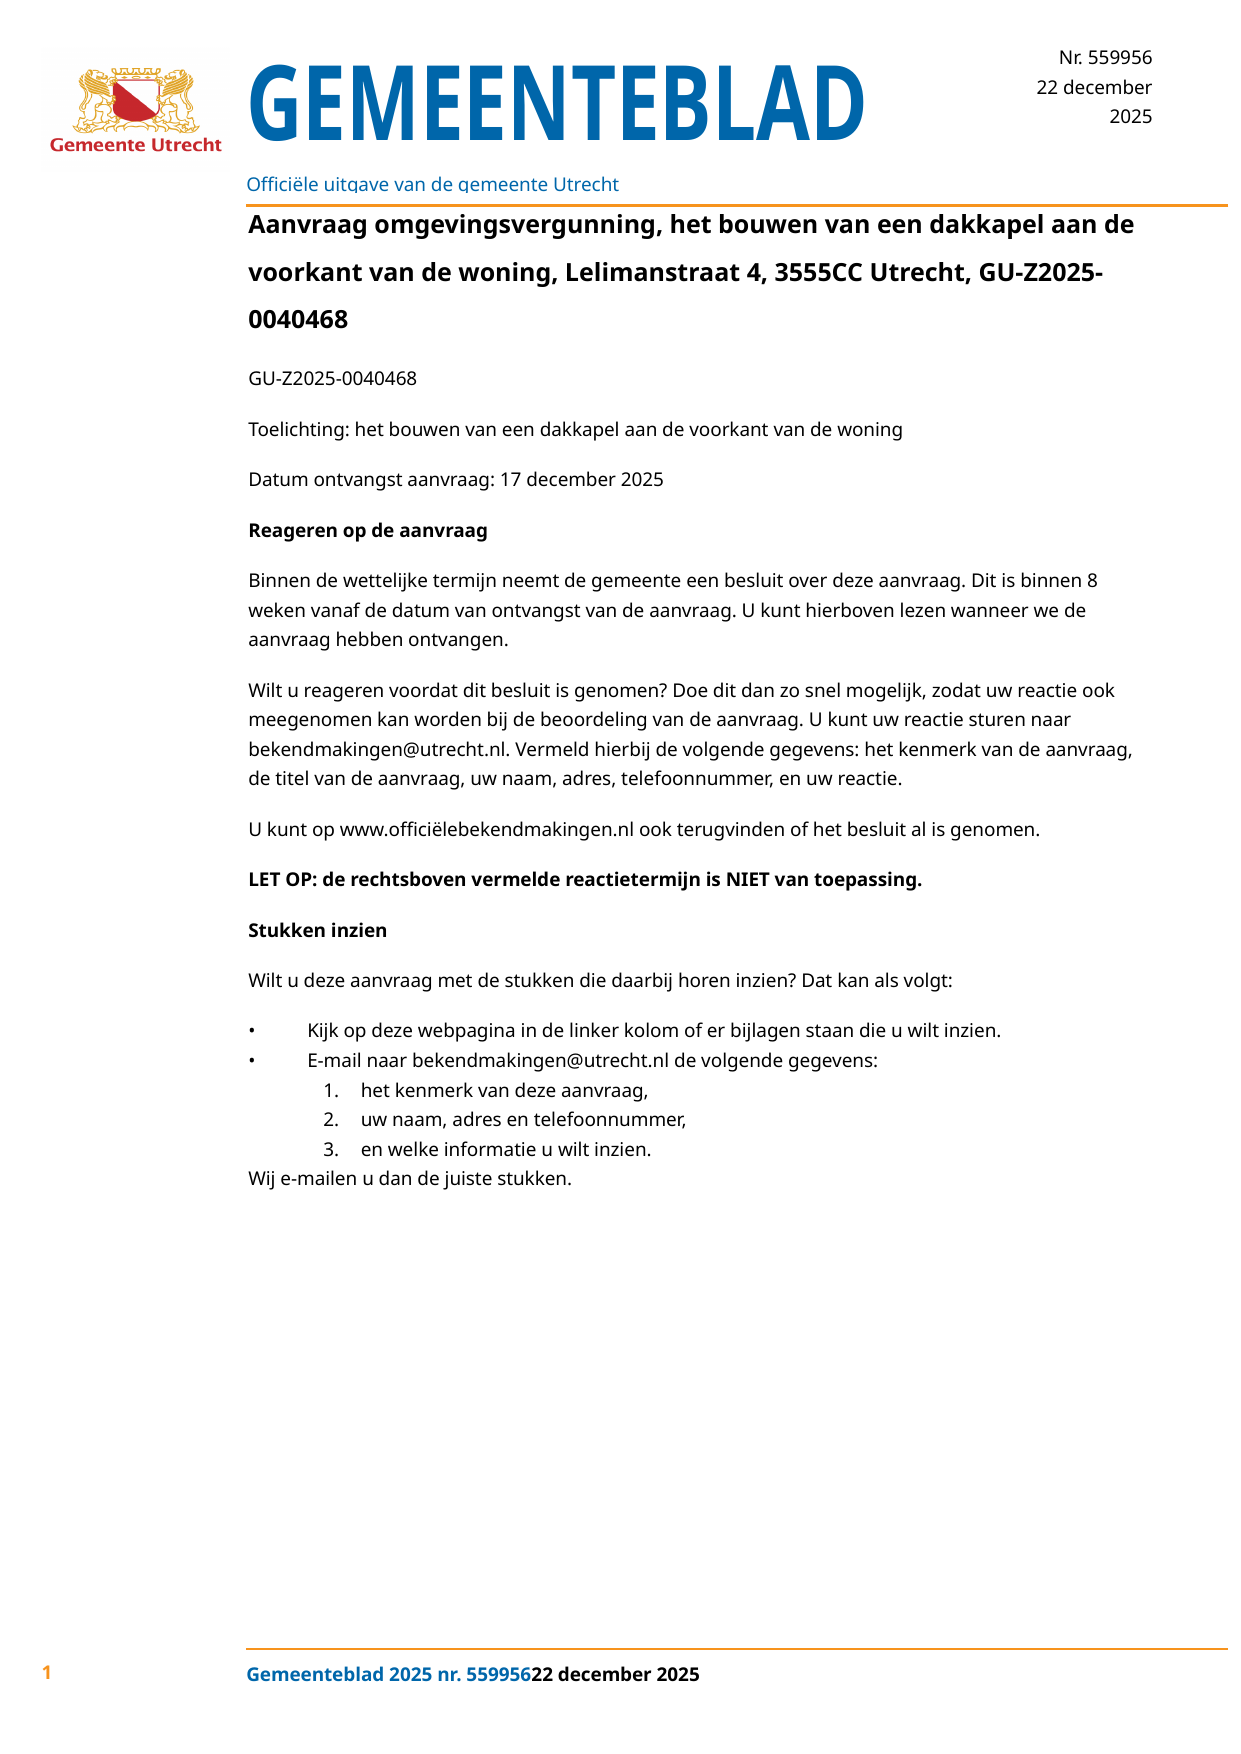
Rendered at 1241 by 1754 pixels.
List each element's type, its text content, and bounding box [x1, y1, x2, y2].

list uw naam, adres en telefoonnummer, [323, 1106, 1152, 1132]
list het kenmerk van deze aanvraag, [323, 1077, 1152, 1102]
text Wij e-mailen u dan de juiste stukken. [248, 1166, 1152, 1191]
text Reageren op de aanvraag [248, 517, 1152, 542]
text Stukken inzien [248, 917, 1152, 942]
text Aanvraag omgevingsvergunning, het bouwen van een dakkapel aan de voorkant van de woning, Lelimanstraat 4, 3555CC Utrecht, GU-Z2025-0040468 [248, 207, 1152, 336]
list Kijk op deze webpagina in de linker kolom of er bijlagen staan die u wilt inzien. [248, 1018, 1152, 1043]
list E-mail naar bekendmakingen@utrecht.nl de volgende gegevens: [248, 1047, 1152, 1073]
text Datum ontvangst aanvraag: 17 december 2025 [248, 466, 1152, 492]
picture [41, 47, 231, 172]
text Toelichting: het bouwen van een dakkapel aan de voorkant van de woning [248, 416, 1152, 442]
text LET OP: de rechtsboven vermelde reactietermijn is NIET van toepassing. [248, 866, 1152, 892]
text Binnen de wettelijke termijn neemt de gemeente een besluit over deze aanvraag. Dit is binnen 8 weken vanaf de datum van ontvangst van de aanvraag. U kunt hierboven lezen wanneer we de aanvraag hebben ontvangen. [248, 567, 1152, 652]
text U kunt op www.officiëlebekendmakingen.nl ook terugvinden of het besluit al is genomen. [248, 816, 1152, 842]
text Wilt u deze aanvraag met de stukken die daarbij horen inzien? Dat kan als volgt: [248, 967, 1152, 993]
text Wilt u reageren voordat dit besluit is genomen? Doe dit dan zo snel mogelijk, zodat uw reactie ook meegenomen kan worden bij de beoordeling van de aanvraag. U kunt uw reactie sturen naar bekendmakingen@utrecht.nl. Vermeld hierbij de volgende gegevens: het kenmerk van de aanvraag, de titel van de aanvraag, uw naam, adres, telefoonnummer, en uw reactie. [248, 677, 1152, 791]
text GU-Z2025-0040468 [248, 366, 1152, 391]
list en welke informatie u wilt inzien. [323, 1136, 1152, 1162]
